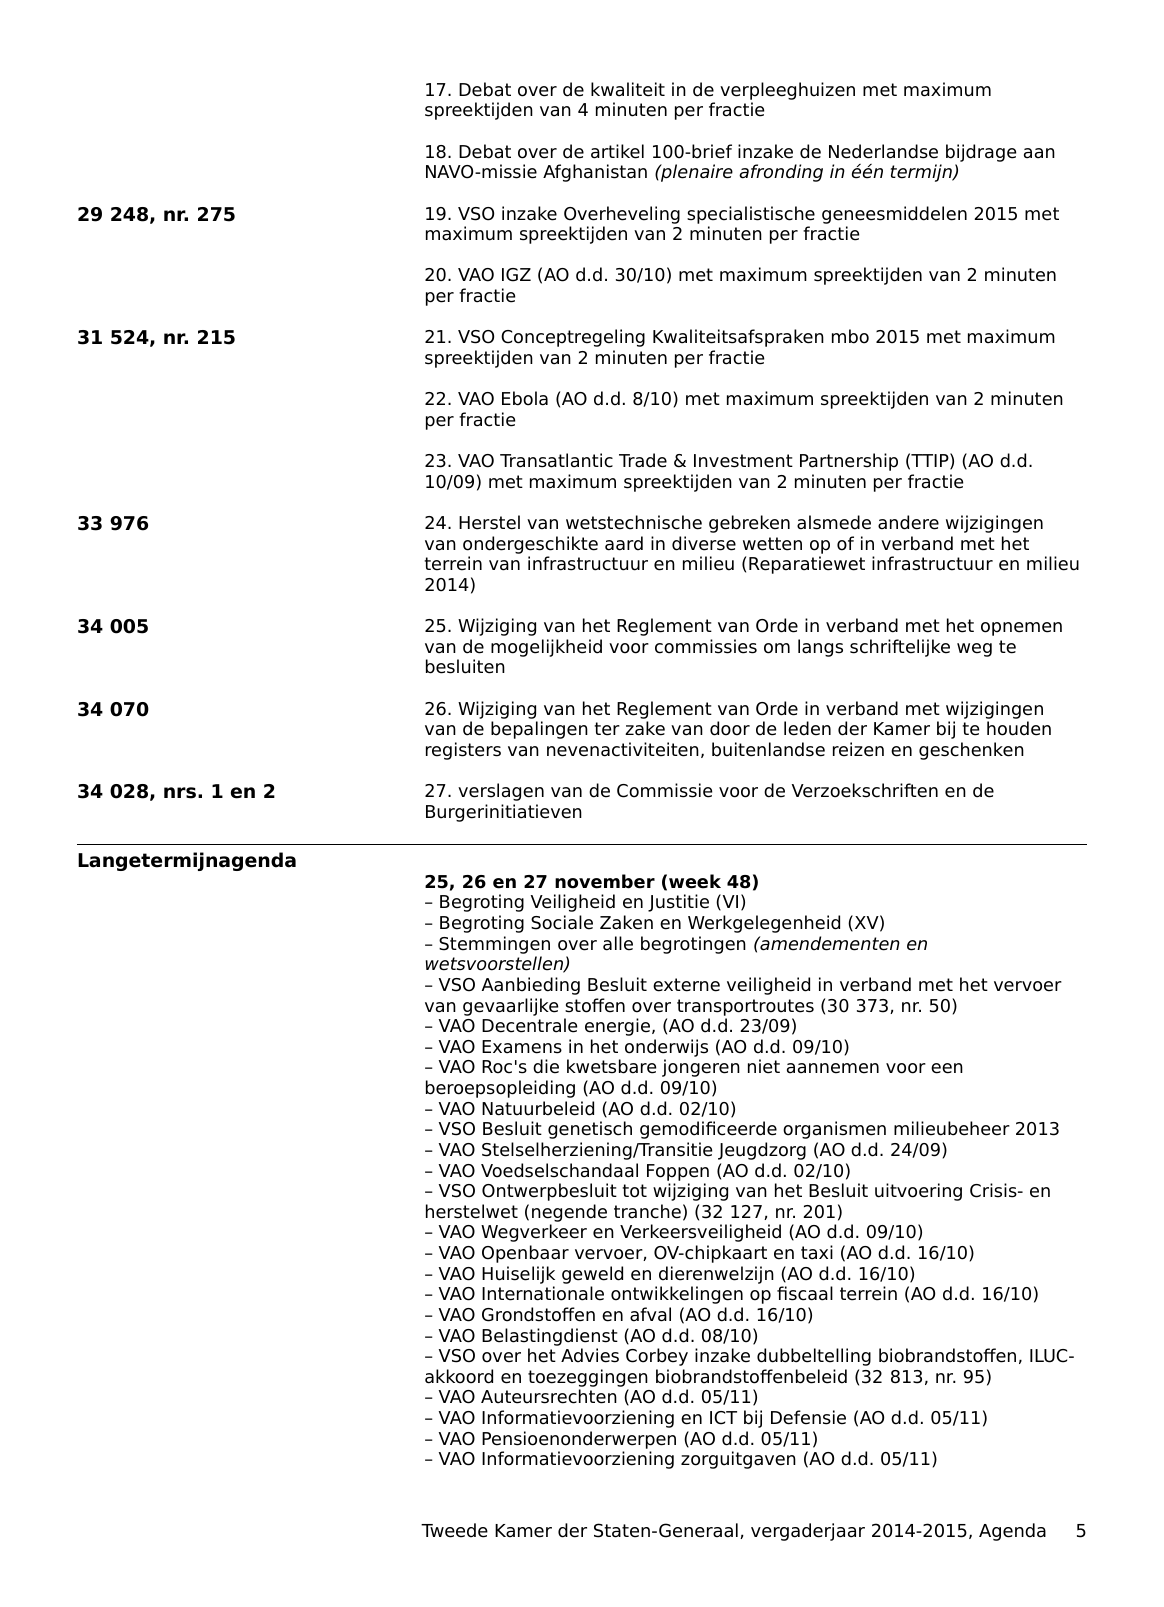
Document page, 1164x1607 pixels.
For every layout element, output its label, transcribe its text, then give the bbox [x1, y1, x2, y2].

table_cell – VAO Pensioenonderwerpen (AO d.d. 05/11) [418, 1429, 1087, 1449]
table_cell [77, 183, 401, 203]
table_cell [401, 121, 418, 142]
table_cell – VAO Natuurbeleid (AO d.d. 02/10) [418, 1099, 1087, 1119]
table_cell [401, 142, 418, 183]
table_cell [77, 1223, 401, 1243]
table_cell [401, 872, 418, 892]
table_cell 25. Wijziging van het Reglement van Orde in verband met het opnemen van de mogelijkheid voor commissies om langs schriftelijke weg te besluiten [418, 616, 1087, 678]
table_cell [401, 699, 418, 760]
table_cell [401, 1326, 418, 1346]
table_cell [77, 1140, 401, 1161]
table_cell [401, 389, 418, 430]
table_cell [77, 142, 401, 183]
table_cell [418, 430, 1087, 451]
table_cell [77, 245, 401, 265]
table_cell [77, 1016, 401, 1037]
table_cell [77, 265, 401, 307]
table_cell [401, 327, 418, 368]
table_cell [418, 492, 1087, 513]
table_cell [401, 1388, 418, 1408]
table_cell [418, 183, 1087, 203]
table_cell [401, 1140, 418, 1161]
table_cell [77, 1264, 401, 1284]
table_cell [77, 1429, 401, 1449]
table_cell [77, 1305, 401, 1326]
table_cell – VAO Roc's die kwetsbare jongeren niet aannemen voor een beroepsopleiding (AO d.d. 09/10) [418, 1058, 1087, 1099]
table_cell [401, 430, 418, 451]
table_cell [418, 678, 1087, 698]
table_cell [401, 1284, 418, 1305]
table_cell – VSO Aanbieding Besluit externe veiligheid in verband met het vervoer van gevaarlijke stoffen over transportroutes (30 373, nr. 50) [418, 975, 1087, 1016]
table_cell – Begroting Sociale Zaken en Werkgelegenheid (XV) [418, 913, 1087, 934]
table_cell [401, 245, 418, 265]
table_cell [401, 678, 418, 698]
table_cell [401, 80, 418, 121]
table_cell [401, 1346, 418, 1387]
table_cell – VAO Openbaar vervoer, OV-chipkaart en taxi (AO d.d. 16/10) [418, 1243, 1087, 1264]
table_cell [77, 913, 401, 934]
table_cell [77, 934, 401, 975]
table_cell [401, 781, 418, 822]
table_cell 34 070 [77, 699, 401, 760]
table_cell [401, 492, 418, 513]
table_cell [77, 975, 401, 1016]
table_cell – VAO Decentrale energie, (AO d.d. 23/09) [418, 1016, 1087, 1037]
table_cell [401, 451, 418, 492]
table_cell [77, 1161, 401, 1181]
table_cell [401, 913, 418, 934]
table_cell [401, 1305, 418, 1326]
table_cell 25, 26 en 27 november (week 48) [418, 872, 1087, 892]
table_cell [401, 1016, 418, 1037]
table_cell [77, 492, 401, 513]
table_cell [401, 204, 418, 245]
table_cell – Begroting Veiligheid en Justitie (VI) [418, 893, 1087, 913]
table_cell [401, 1119, 418, 1140]
table_cell 24. Herstel van wetstechnische gebreken alsmede andere wijzigingen van ondergeschikte aard in diverse wetten op of in verband met het terrein van infrastructuur en milieu (Reparatiewet infrastructuur en milieu 2014) [418, 513, 1087, 595]
table_cell [401, 1429, 418, 1449]
table_cell [401, 1449, 418, 1470]
table_cell [401, 934, 418, 975]
table_cell [401, 1223, 418, 1243]
table_cell [401, 183, 418, 203]
table_cell [418, 59, 1087, 80]
table_cell [401, 59, 418, 80]
table_cell [77, 80, 401, 121]
table_cell 22. VAO Ebola (AO d.d. 8/10) met maximum spreektijden van 2 minuten per fractie [418, 389, 1087, 430]
table_cell – Stemmingen over alle begrotingen (amendementen en wetsvoorstellen) [418, 934, 1087, 975]
table_cell [77, 451, 401, 492]
table_cell 20. VAO IGZ (AO d.d. 30/10) met maximum spreektijden van 2 minuten per fractie [418, 265, 1087, 307]
table_cell [418, 307, 1087, 327]
table_cell 23. VAO Transatlantic Trade & Investment Partnership (TTIP) (AO d.d. 10/09) met maximum spreektijden van 2 minuten per fractie [418, 451, 1087, 492]
table_cell [401, 1099, 418, 1119]
table_cell [77, 1243, 401, 1264]
table_cell – VAO Internationale ontwikkelingen op fiscaal terrein (AO d.d. 16/10) [418, 1284, 1087, 1305]
table_cell [77, 1058, 401, 1099]
table_cell – VAO Auteursrechten (AO d.d. 05/11) [418, 1388, 1087, 1408]
table_cell – VSO Ontwerpbesluit tot wijziging van het Besluit uitvoering Crisis- en herstelwet (negende tranche) (32 127, nr. 201) [418, 1181, 1087, 1222]
table_cell [401, 1243, 418, 1264]
table_cell [77, 389, 401, 430]
table_cell [401, 893, 418, 913]
table_cell – VAO Stelselherziening/Transitie Jeugdzorg (AO d.d. 24/09) [418, 1140, 1087, 1161]
table_cell [401, 975, 418, 1016]
table_cell [401, 369, 418, 389]
table_cell [418, 245, 1087, 265]
table_cell – VAO Grondstoffen en afval (AO d.d. 16/10) [418, 1305, 1087, 1326]
table_cell [401, 760, 418, 781]
table_cell [418, 369, 1087, 389]
table_cell – VAO Huiselijk geweld en dierenwelzijn (AO d.d. 16/10) [418, 1264, 1087, 1284]
table_cell 21. VSO Conceptregeling Kwaliteitsafspraken mbo 2015 met maximum spreektijden van 2 minuten per fractie [418, 327, 1087, 368]
table_cell [77, 1099, 401, 1119]
table_header [418, 845, 1087, 872]
table_cell [401, 265, 418, 307]
table_cell – VAO Voedselschandaal Foppen (AO d.d. 02/10) [418, 1161, 1087, 1181]
table_cell 17. Debat over de kwaliteit in de verpleeghuizen met maximum spreektijden van 4 minuten per fractie [418, 80, 1087, 121]
table_cell [77, 430, 401, 451]
table_cell [77, 1326, 401, 1346]
table_cell 27. verslagen van de Commissie voor de Verzoekschriften en de Burgerinitiatieven [418, 781, 1087, 822]
table_cell 33 976 [77, 513, 401, 595]
table_cell 34 028, nrs. 1 en 2 [77, 781, 401, 822]
table_cell 29 248, nr. 275 [77, 204, 401, 245]
table_cell – VSO over het Advies Corbey inzake dubbeltelling biobrandstoffen, ILUC-akkoord en toezeggingen biobrandstoffenbeleid (32 813, nr. 95) [418, 1346, 1087, 1387]
table_cell [401, 1058, 418, 1099]
table_cell [401, 616, 418, 678]
table_cell [418, 760, 1087, 781]
table_cell [77, 595, 401, 616]
table_cell – VAO Wegverkeer en Verkeersveiligheid (AO d.d. 09/10) [418, 1223, 1087, 1243]
table_cell – VAO Belastingdienst (AO d.d. 08/10) [418, 1326, 1087, 1346]
table_cell – VAO Informatievoorziening en ICT bij Defensie (AO d.d. 05/11) [418, 1408, 1087, 1429]
table_cell [77, 1449, 401, 1470]
table_cell [77, 59, 401, 80]
table_cell [401, 307, 418, 327]
table_cell [401, 1408, 418, 1429]
table_header [401, 845, 418, 872]
table_cell [401, 1181, 418, 1222]
table_cell [77, 678, 401, 698]
table_cell [77, 307, 401, 327]
table_cell 18. Debat over de artikel 100-brief inzake de Nederlandse bijdrage aan NAVO-missie Afghanistan (plenaire afronding in één termijn) [418, 142, 1087, 183]
table_cell – VAO Examens in het onderwijs (AO d.d. 09/10) [418, 1037, 1087, 1057]
table_cell [77, 1388, 401, 1408]
table_cell 26. Wijziging van het Reglement van Orde in verband met wijzigingen van de bepalingen ter zake van door de leden der Kamer bij te houden registers van nevenactiviteiten, buitenlandse reizen en geschenken [418, 699, 1087, 760]
table_cell – VAO Informatievoorziening zorguitgaven (AO d.d. 05/11) [418, 1449, 1087, 1470]
table_cell 19. VSO inzake Overheveling specialistische geneesmiddelen 2015 met maximum spreektijden van 2 minuten per fractie [418, 204, 1087, 245]
table_cell 31 524, nr. 215 [77, 327, 401, 368]
table_cell [77, 121, 401, 142]
table_cell [77, 1346, 401, 1387]
table_cell [77, 872, 401, 892]
table_cell [77, 369, 401, 389]
table_cell 34 005 [77, 616, 401, 678]
table_cell [77, 893, 401, 913]
table_cell [77, 1284, 401, 1305]
table_cell [418, 121, 1087, 142]
table_cell [77, 1181, 401, 1222]
table_cell [401, 513, 418, 595]
table_cell [401, 1037, 418, 1057]
table_cell [401, 595, 418, 616]
table_cell [418, 595, 1087, 616]
table_cell [77, 760, 401, 781]
table_header Langetermijnagenda [77, 845, 401, 872]
table_cell [401, 1161, 418, 1181]
table_cell – VSO Besluit genetisch gemodificeerde organismen milieubeheer 2013 [418, 1119, 1087, 1140]
table_cell [401, 1264, 418, 1284]
table_cell [77, 1408, 401, 1429]
table_cell [77, 1119, 401, 1140]
table_cell [77, 1037, 401, 1057]
